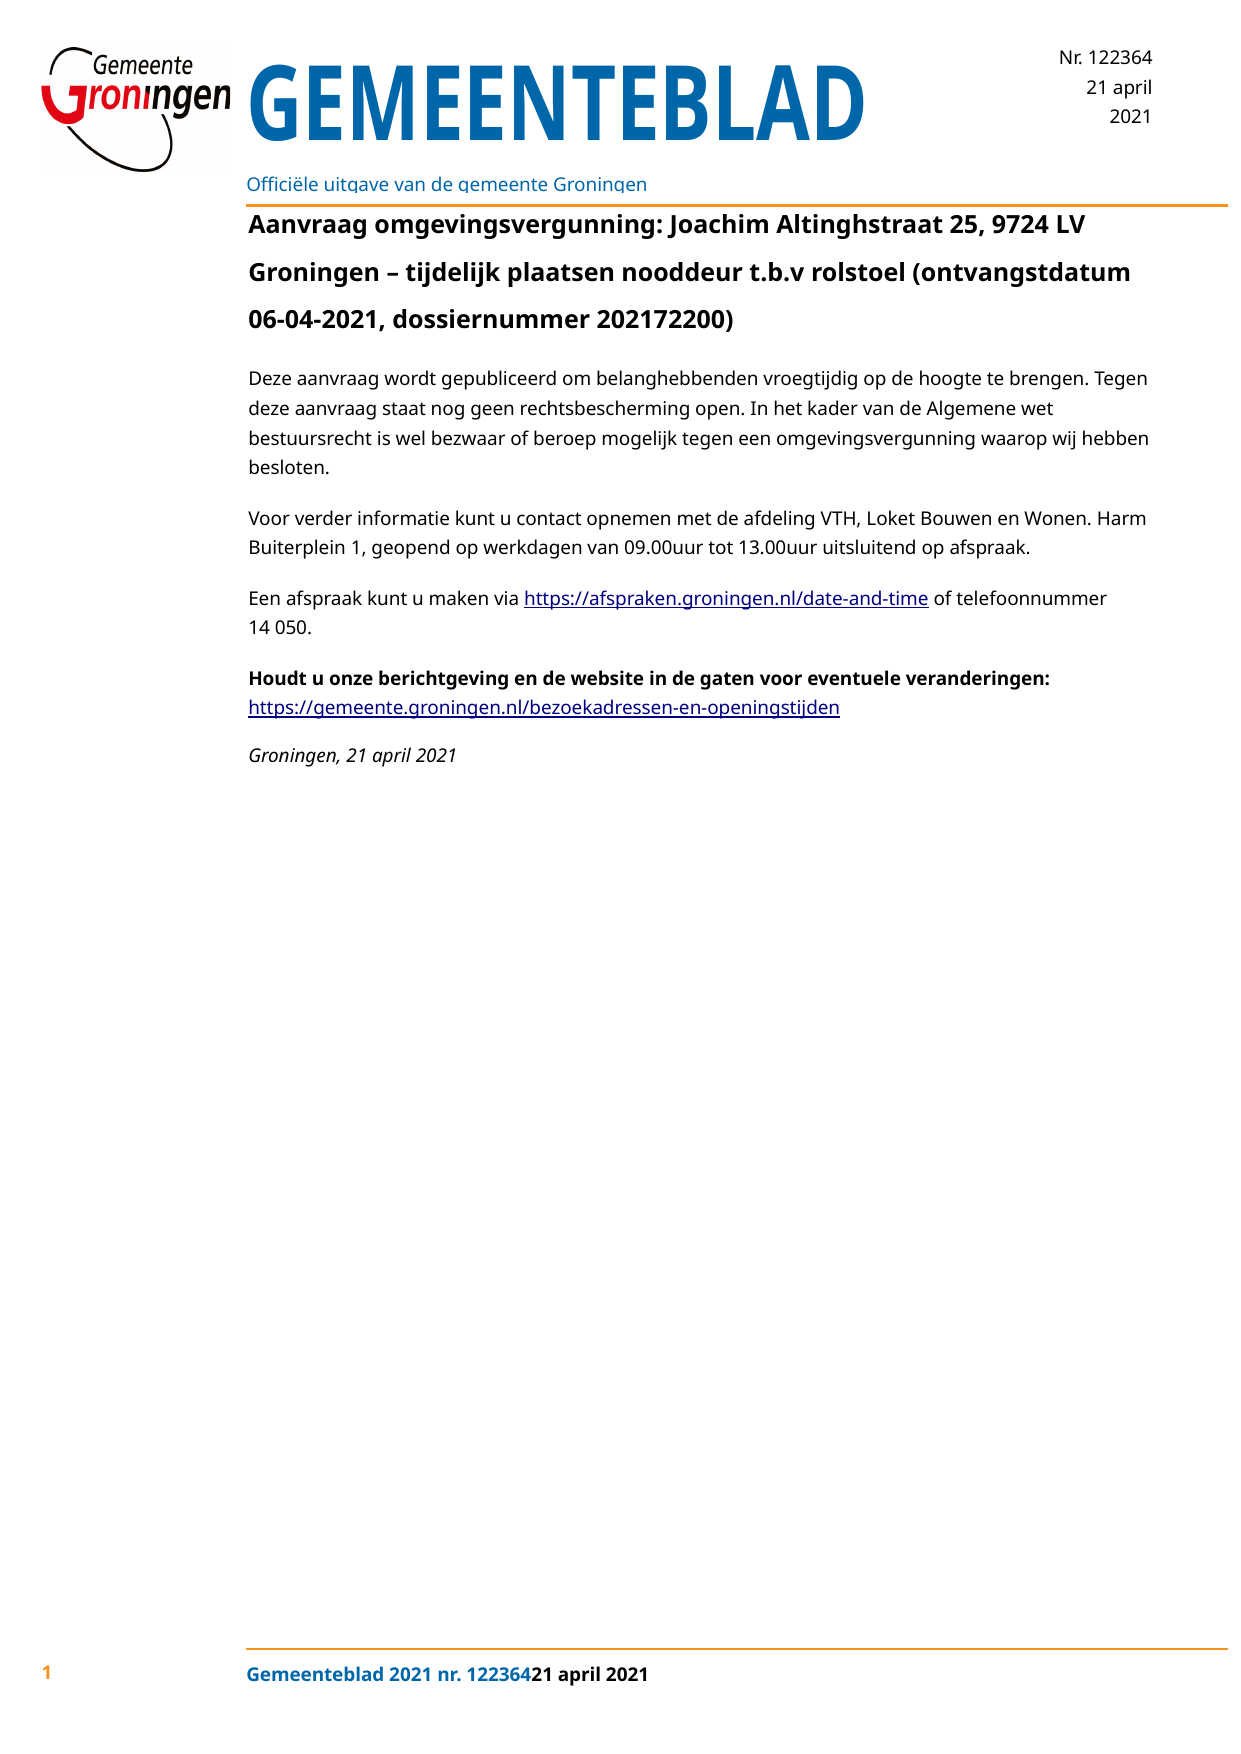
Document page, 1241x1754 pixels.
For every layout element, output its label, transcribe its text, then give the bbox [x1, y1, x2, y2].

text Houdt u onze berichtgeving en de website in de gaten voor eventuele veranderingen: https://gemeente.groningen.nl/bezoekadressen-en-openingstijden [248, 665, 1152, 720]
text Groningen, 21 april 2021 [248, 742, 1152, 768]
text Voor verder informatie kunt u contact opnemen met de afdeling VTH, Loket Bouwen en Wonen. Harm Buiterplein 1, geopend op werkdagen van 09.00uur tot 13.00uur uitsluitend op afspraak. [248, 505, 1152, 560]
text Deze aanvraag wordt gepubliceerd om belanghebbenden vroegtijdig op de hoogte te brengen. Tegen deze aanvraag staat nog geen rechtsbescherming open. In het kader van de Algemene wet bestuursrecht is wel bezwaar of beroep mogelijk tegen een omgevingsvergunning waarop wij hebben besloten. [248, 366, 1152, 480]
text Aanvraag omgevingsvergunning: Joachim Altinghstraat 25, 9724 LV Groningen – tijdelijk plaatsen nooddeur t.b.v rolstoel (ontvangstdatum 06-04-2021, dossiernummer 202172200) [248, 207, 1152, 336]
picture [41, 47, 231, 172]
text Een afspraak kunt u maken via https://afspraken.groningen.nl/date-and-time of telefoonnummer 14 050. [248, 585, 1152, 640]
